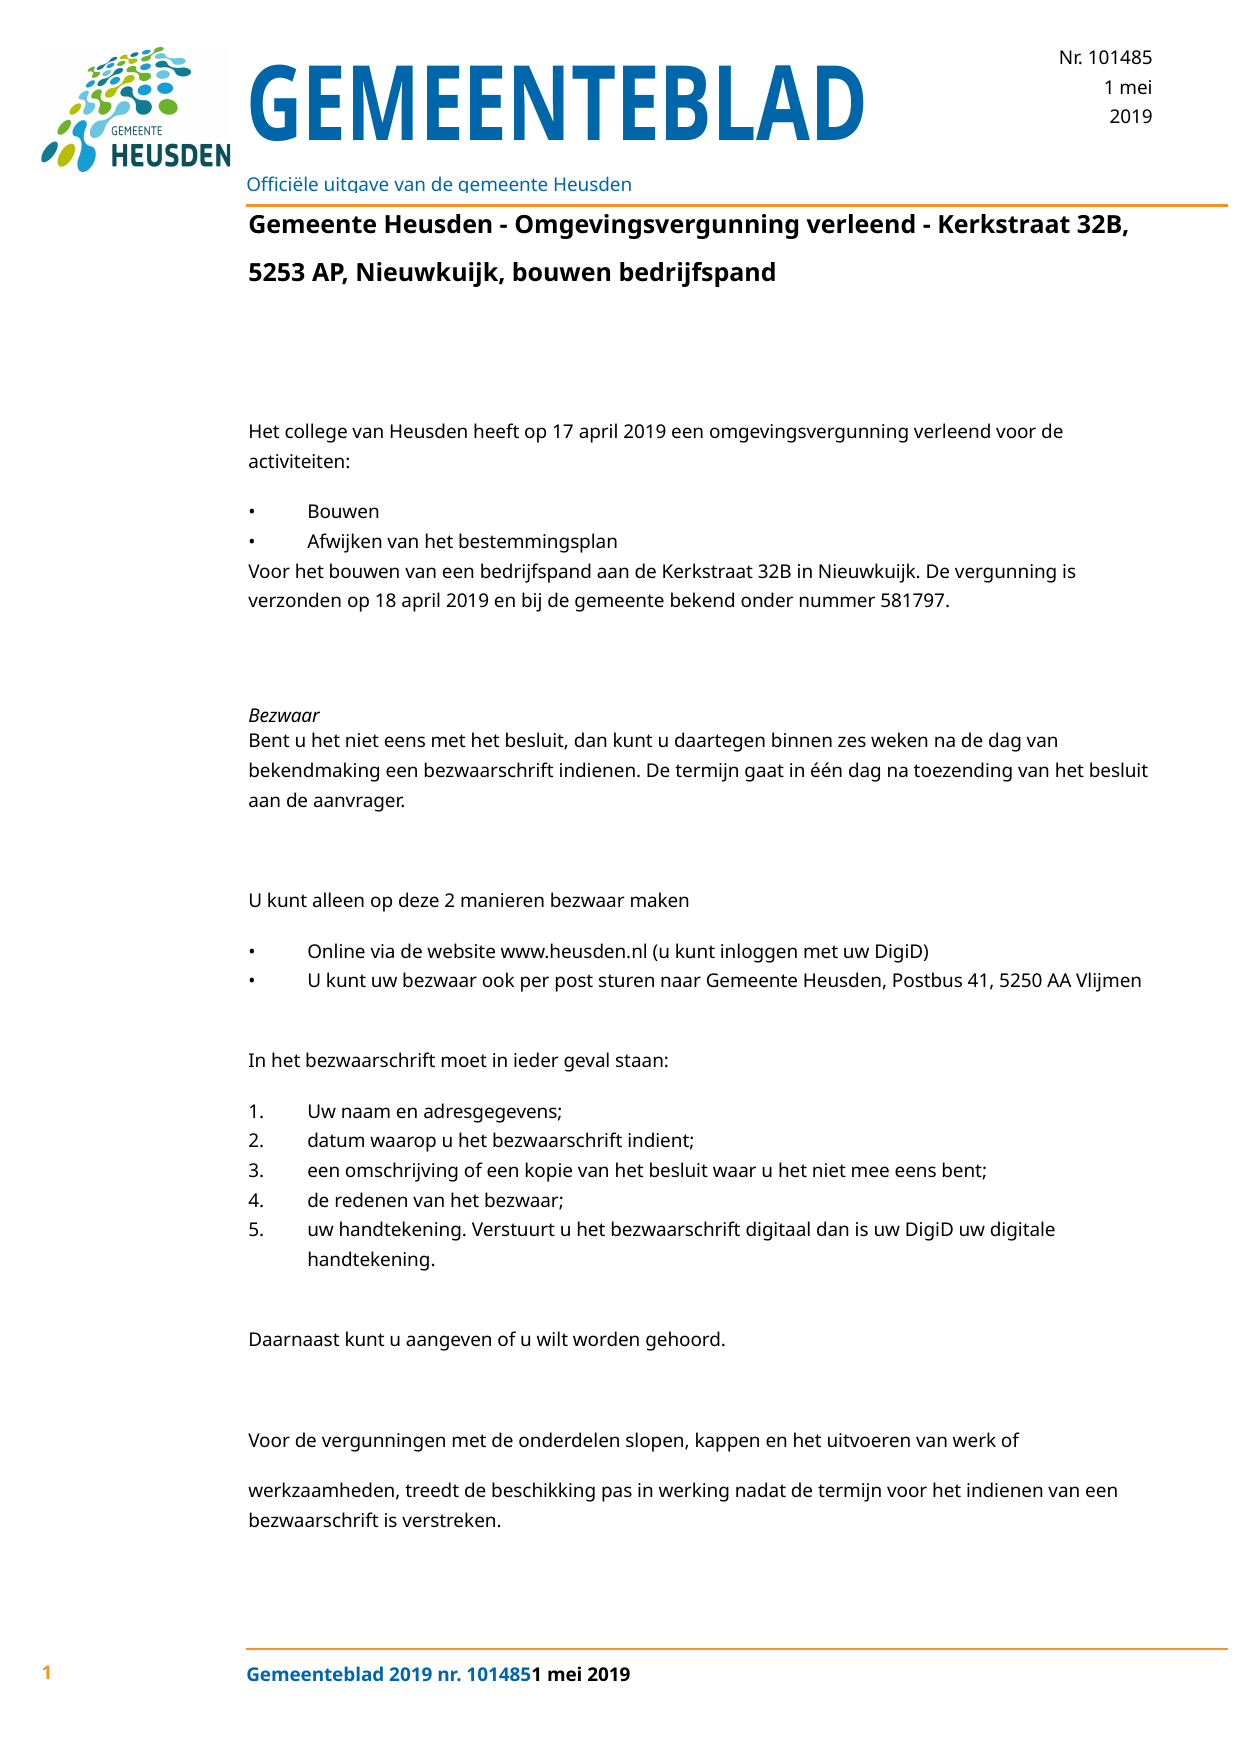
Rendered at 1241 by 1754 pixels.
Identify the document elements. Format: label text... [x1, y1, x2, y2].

list Uw naam en adresgegevens; [248, 1098, 1152, 1124]
text U kunt alleen op deze 2 manieren bezwaar maken [248, 888, 1152, 913]
list Afwijken van het bestemmingsplan [248, 528, 1152, 554]
text werkzaamheden, treedt de beschikking pas in werking nadat de termijn voor het indienen van een bezwaarschrift is verstreken. [248, 1477, 1152, 1532]
picture [41, 47, 231, 172]
text Voor het bouwen van een bedrijfspand aan de Kerkstraat 32B in Nieuwkuijk. De vergunning is verzonden op 18 april 2019 en bij de gemeente bekend onder nummer 581797. [248, 558, 1152, 613]
list U kunt uw bezwaar ook per post sturen naar Gemeente Heusden, Postbus 41, 5250 AA Vlijmen [248, 968, 1152, 993]
text Het college van Heusden heeft op 17 april 2019 een omgevingsvergunning verleend voor de activiteiten: [248, 419, 1152, 474]
text Bent u het niet eens met het besluit, dan kunt u daartegen binnen zes weken na de dag van bekendmaking een bezwaarschrift indienen. De termijn gaat in één dag na toezending van het besluit aan de aanvrager. [248, 728, 1152, 812]
text Voor de vergunningen met de onderdelen slopen, kappen en het uitvoeren van werk of [248, 1427, 1152, 1452]
text In het bezwaarschrift moet in ieder geval staan: [248, 1048, 1152, 1073]
list een omschrijving of een kopie van het besluit waar u het niet mee eens bent; [248, 1157, 1152, 1183]
text Daarnaast kunt u aangeven of u wilt worden gehoord. [248, 1326, 1152, 1352]
text Gemeente Heusden - Omgevingsvergunning verleend - Kerkstraat 32B, 5253 AP, Nieuwkuijk, bouwen bedrijfspand [248, 207, 1152, 288]
list Online via de website www.heusden.nl (u kunt inloggen met uw DigiD) [248, 938, 1152, 964]
list datum waarop u het bezwaarschrift indient; [248, 1128, 1152, 1153]
text Bezwaar [248, 702, 1152, 728]
list de redenen van het bezwaar; [248, 1187, 1152, 1212]
list Bouwen [248, 499, 1152, 524]
list uw handtekening. Verstuurt u het bezwaarschrift digitaal dan is uw DigiD uw digitale handtekening. [248, 1216, 1152, 1272]
